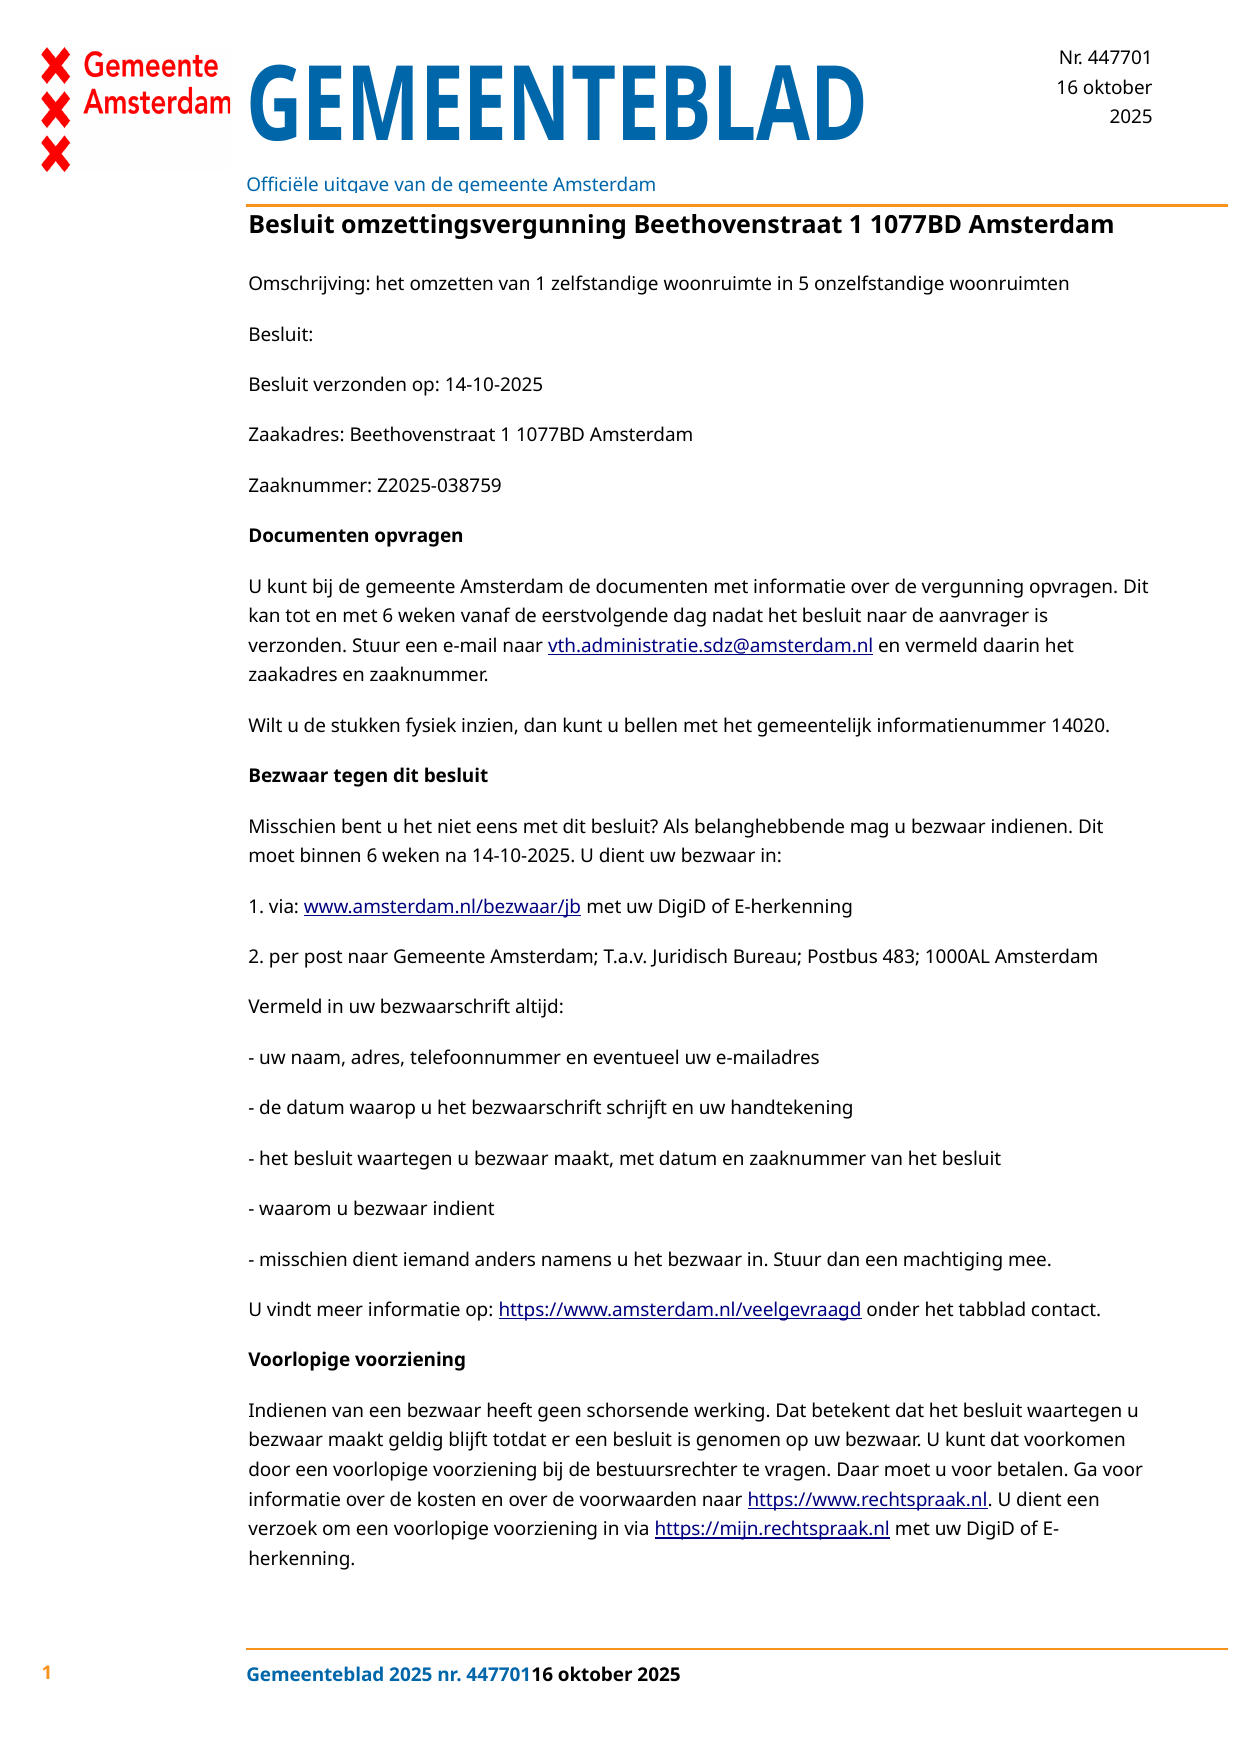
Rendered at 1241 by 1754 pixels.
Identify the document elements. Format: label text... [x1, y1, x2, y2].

picture [41, 47, 231, 172]
text Zaaknummer: Z2025-038759 [248, 472, 1152, 498]
text 2. per post naar Gemeente Amsterdam; T.a.v. Juridisch Bureau; Postbus 483; 1000AL Amsterdam [248, 943, 1152, 969]
text Besluit verzonden op: 14-10-2025 [248, 371, 1152, 397]
text - waarom u bezwaar indient [248, 1195, 1152, 1221]
text Wilt u de stukken fysiek inzien, dan kunt u bellen met het gemeentelijk informatienummer 14020. [248, 712, 1152, 738]
text Vermeld in uw bezwaarschrift altijd: [248, 994, 1152, 1019]
text U vindt meer informatie op: https://www.amsterdam.nl/veelgevraagd onder het tabblad contact. [248, 1296, 1152, 1322]
text Zaakadres: Beethovenstraat 1 1077BD Amsterdam [248, 422, 1152, 447]
text Omschrijving: het omzetten van 1 zelfstandige woonruimte in 5 onzelfstandige woonruimten [248, 270, 1152, 296]
text Indienen van een bezwaar heeft geen schorsende werking. Dat betekent dat het besluit waartegen u bezwaar maakt geldig blijft totdat er een besluit is genomen op uw bezwaar. U kunt dat voorkomen door een voorlopige voorziening bij de bestuursrechter te vragen. Daar moet u voor betalen. Ga voor informatie over de kosten en over de voorwaarden naar https://www.rechtspraak.nl. U dient een verzoek om een voorlopige voorziening in via https://mijn.rechtspraak.nl met uw DigiD of E-herkenning. [248, 1397, 1152, 1571]
text Besluit omzettingsvergunning Beethovenstraat 1 1077BD Amsterdam [248, 207, 1152, 241]
text - het besluit waartegen u bezwaar maakt, met datum en zaaknummer van het besluit [248, 1145, 1152, 1171]
text Misschien bent u het niet eens met dit besluit? Als belanghebbende mag u bezwaar indienen. Dit moet binnen 6 weken na 14-10-2025. U dient uw bezwaar in: [248, 813, 1152, 868]
text Bezwaar tegen dit besluit [248, 762, 1152, 788]
text - de datum waarop u het bezwaarschrift schrijft en uw handtekening [248, 1094, 1152, 1120]
text Voorlopige voorziening [248, 1347, 1152, 1372]
text Besluit: [248, 321, 1152, 346]
text U kunt bij de gemeente Amsterdam de documenten met informatie over de vergunning opvragen. Dit kan tot en met 6 weken vanaf de eerstvolgende dag nadat het besluit naar de aanvrager is verzonden. Stuur een e-mail naar vth.administratie.sdz@amsterdam.nl en vermeld daarin het zaakadres en zaaknummer. [248, 573, 1152, 687]
text 1. via: www.amsterdam.nl/bezwaar/jb met uw DigiD of E-herkenning [248, 893, 1152, 918]
text - misschien dient iemand anders namens u het bezwaar in. Stuur dan een machtiging mee. [248, 1246, 1152, 1271]
text - uw naam, adres, telefoonnummer en eventueel uw e-mailadres [248, 1044, 1152, 1070]
text Documenten opvragen [248, 522, 1152, 548]
